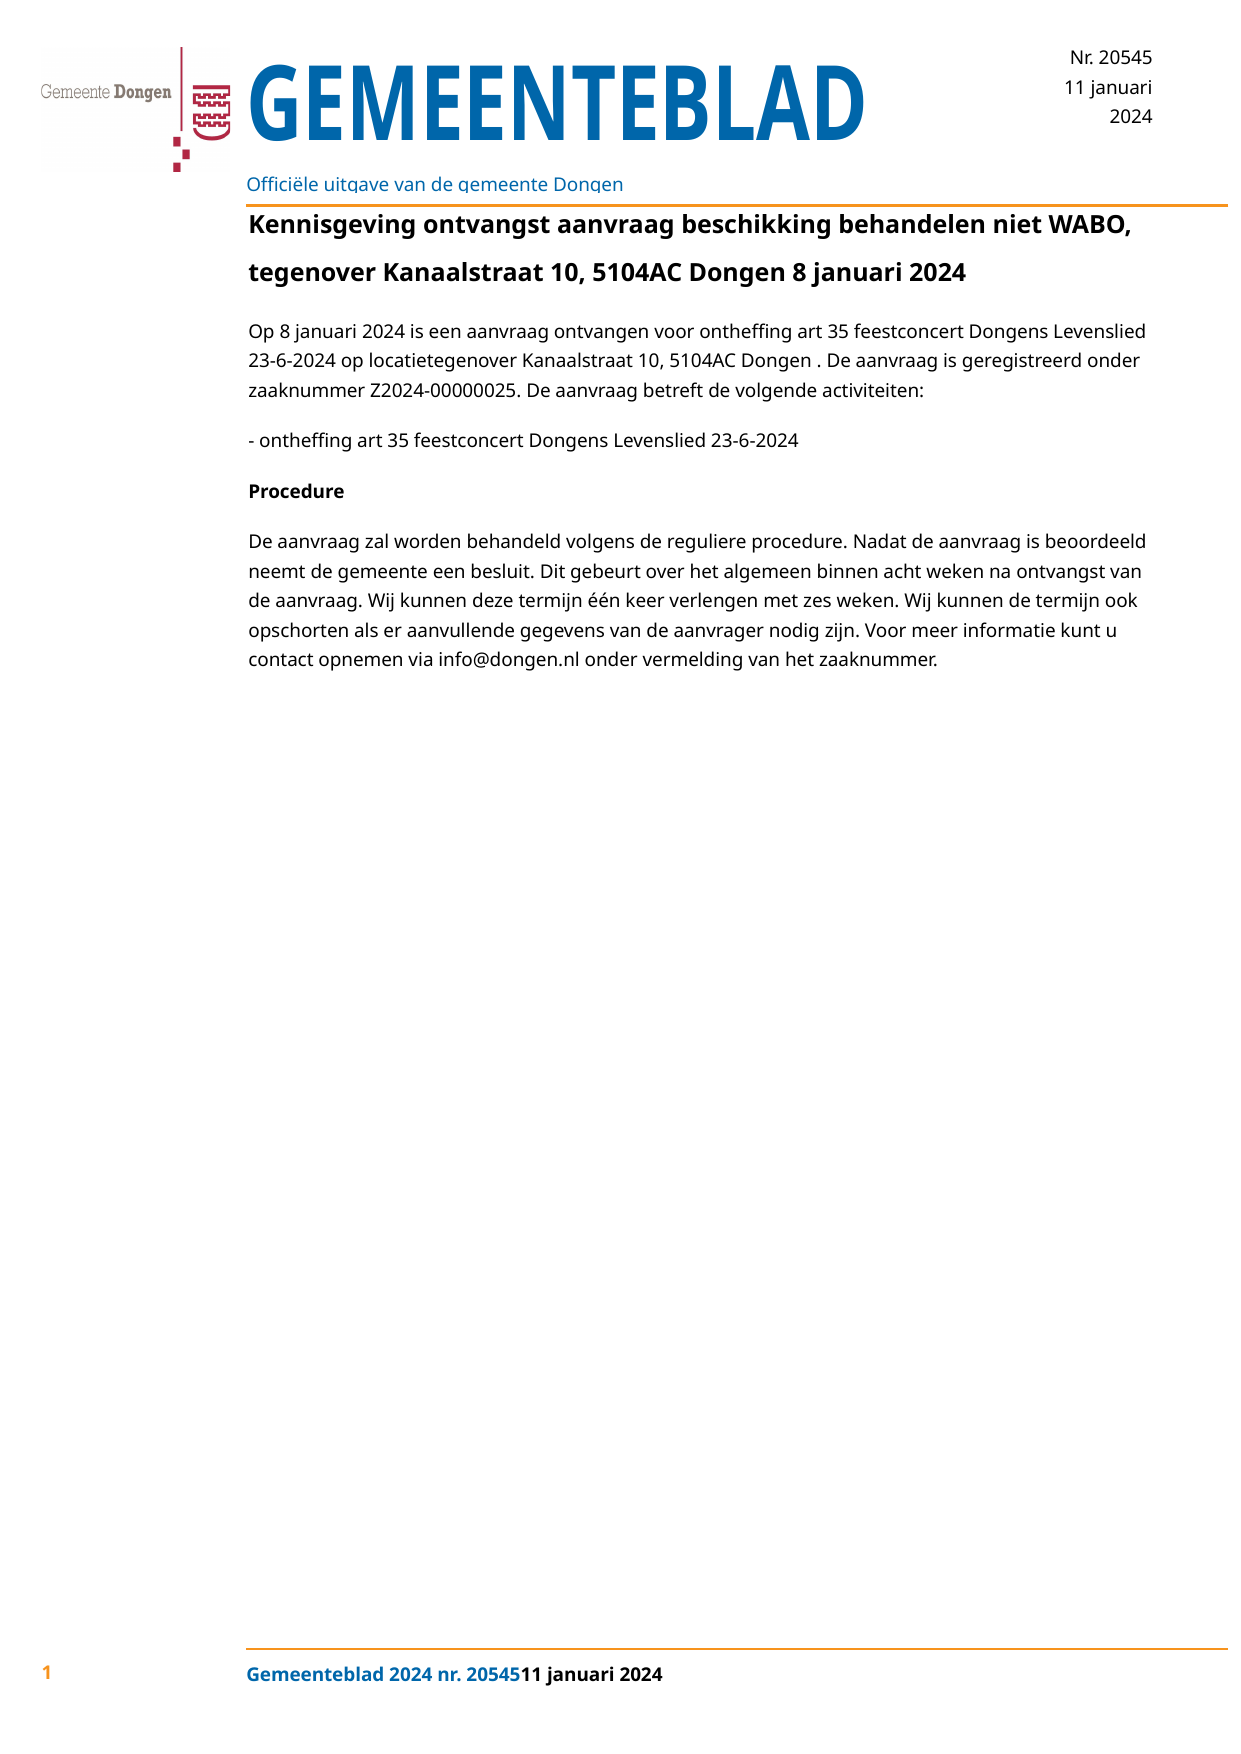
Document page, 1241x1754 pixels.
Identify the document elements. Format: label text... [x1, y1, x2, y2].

text Op 8 januari 2024 is een aanvraag ontvangen voor ontheffing art 35 feestconcert Dongens Levenslied 23-6-2024 op locatietegenover Kanaalstraat 10, 5104AC Dongen . De aanvraag is geregistreerd onder zaaknummer Z2024-00000025. De aanvraag betreft de volgende activiteiten: [248, 318, 1152, 403]
text De aanvraag zal worden behandeld volgens de reguliere procedure. Nadat de aanvraag is beoordeeld neemt de gemeente een besluit. Dit gebeurt over het algemeen binnen acht weken na ontvangst van de aanvraag. Wij kunnen deze termijn één keer verlengen met zes weken. Wij kunnen de termijn ook opschorten als er aanvullende gegevens van de aanvrager nodig zijn. Voor meer informatie kunt u contact opnemen via info@dongen.nl onder vermelding van het zaaknummer. [248, 528, 1152, 672]
text Kennisgeving ontvangst aanvraag beschikking behandelen niet WABO, tegenover Kanaalstraat 10, 5104AC Dongen 8 januari 2024 [248, 207, 1152, 288]
text - ontheffing art 35 feestconcert Dongens Levenslied 23-6-2024 [248, 427, 1152, 453]
picture [41, 47, 231, 172]
text Procedure [248, 478, 1152, 504]
